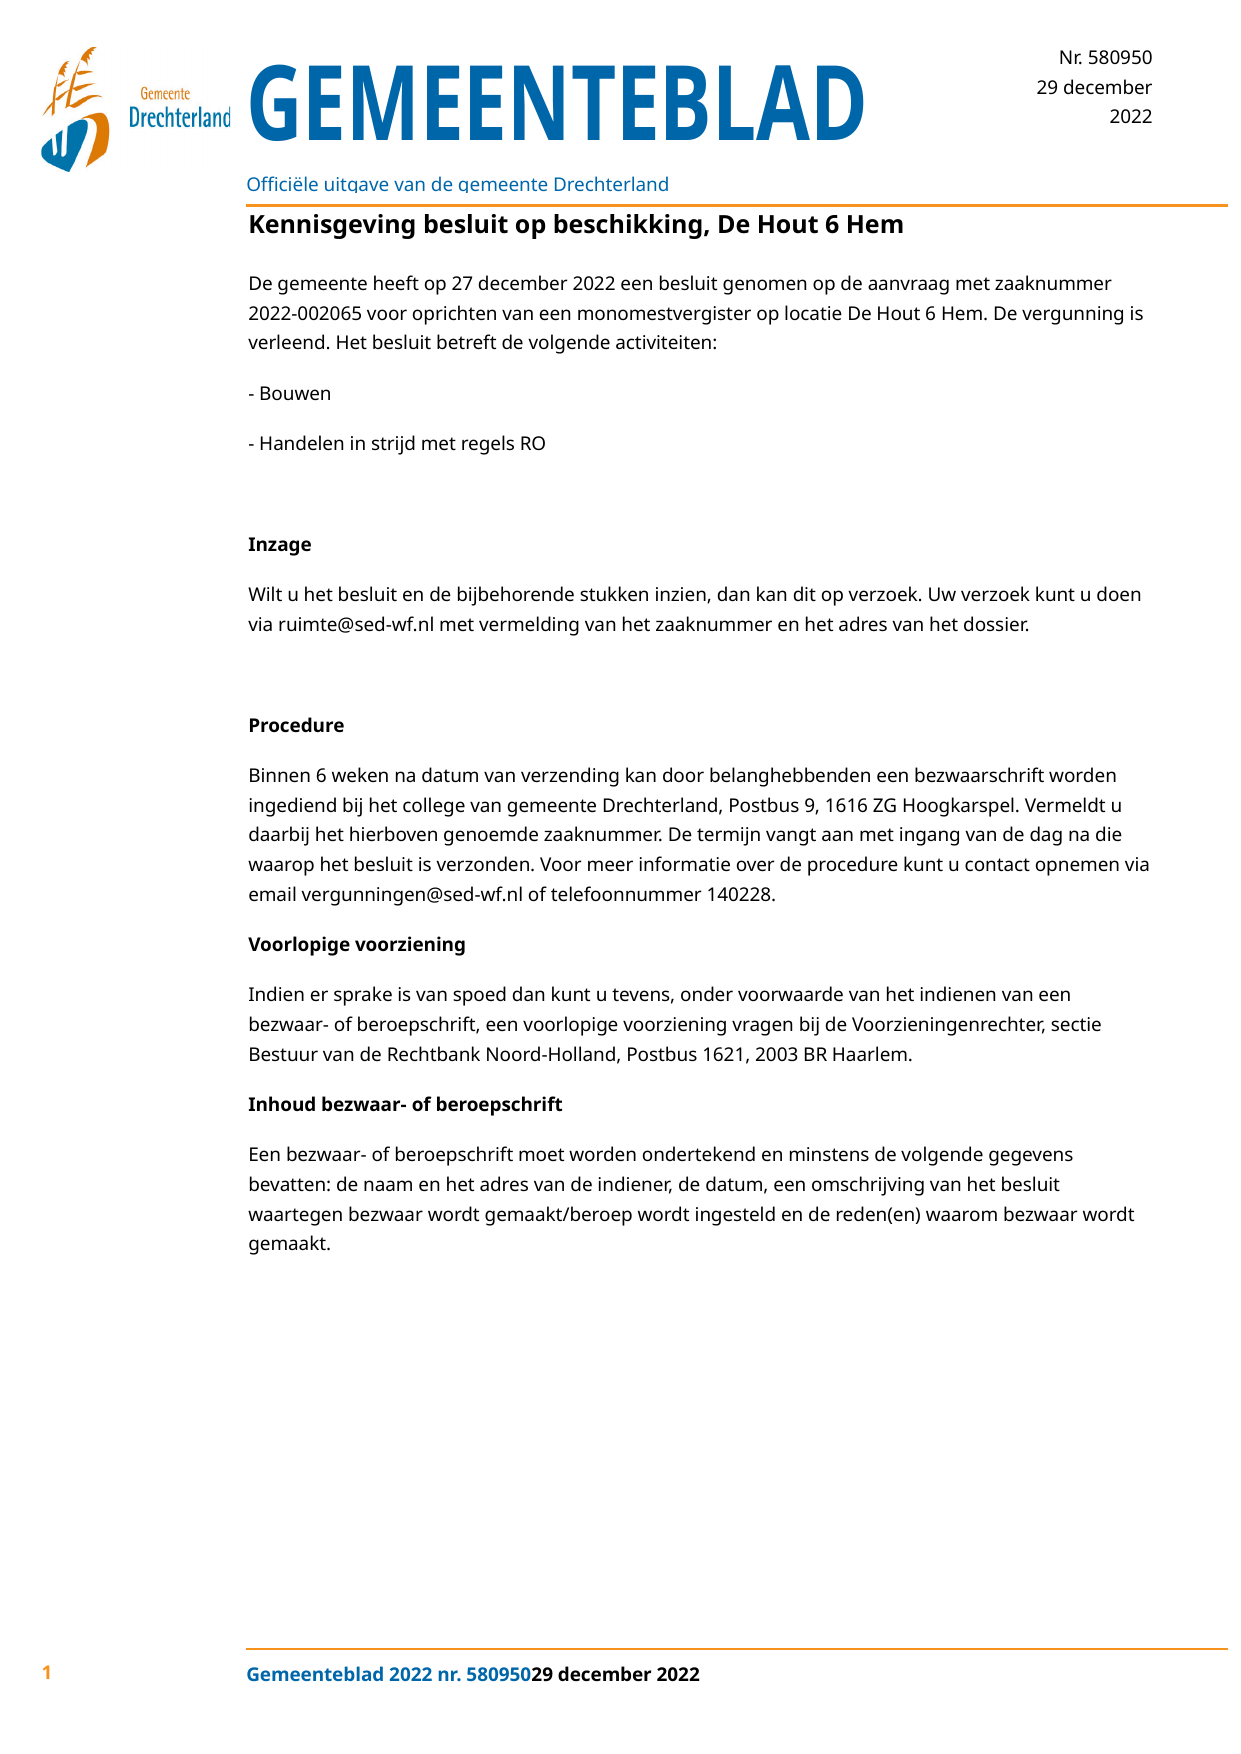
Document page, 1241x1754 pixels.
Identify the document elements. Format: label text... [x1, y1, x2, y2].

text Inzage [248, 531, 1152, 557]
text Binnen 6 weken na datum van verzending kan door belanghebbenden een bezwaarschrift worden ingediend bij het college van gemeente Drechterland, Postbus 9, 1616 ZG Hoogkarspel. Vermeldt u daarbij het hierboven genoemde zaaknummer. De termijn vangt aan met ingang van de dag na die waarop het besluit is verzonden. Voor meer informatie over de procedure kunt u contact opnemen via email vergunningen@sed-wf.nl of telefoonnummer 140228. [248, 762, 1152, 906]
picture [41, 47, 231, 172]
text - Handelen in strijd met regels RO [248, 430, 1152, 456]
picture [41, 158, 64, 172]
text De gemeente heeft op 27 december 2022 een besluit genomen op de aanvraag met zaaknummer 2022-002065 voor oprichten van een monomestvergister op locatie De Hout 6 Hem. De vergunning is verleend. Het besluit betreft de volgende activiteiten: [248, 270, 1152, 355]
picture [226, 115, 231, 124]
text Indien er sprake is van spoed dan kunt u tevens, onder voorwaarde van het indienen van een bezwaar- of beroepschrift, een voorlopige voorziening vragen bij de Voorzieningenrechter, sectie Bestuur van de Rechtbank Noord-Holland, Postbus 1621, 2003 BR Haarlem. [248, 982, 1152, 1066]
text - Bouwen [248, 380, 1152, 406]
text Kennisgeving besluit op beschikking, De Hout 6 Hem [248, 207, 1152, 241]
text Wilt u het besluit en de bijbehorende stukken inzien, dan kan dit op verzoek. Uw verzoek kunt u doen via ruimte@sed-wf.nl met vermelding van het zaaknummer en het adres van het dossier. [248, 582, 1152, 637]
text Inhoud bezwaar- of beroepschrift [248, 1091, 1152, 1117]
text Voorlopige voorziening [248, 931, 1152, 957]
text Procedure [248, 712, 1152, 738]
text Een bezwaar- of beroepschrift moet worden ondertekend en minstens de volgende gegevens bevatten: de naam en het adres van de indiener, de datum, een omschrijving van het besluit waartegen bezwaar wordt gemaakt/beroep wordt ingesteld en de reden(en) waarom bezwaar wordt gemaakt. [248, 1142, 1152, 1256]
